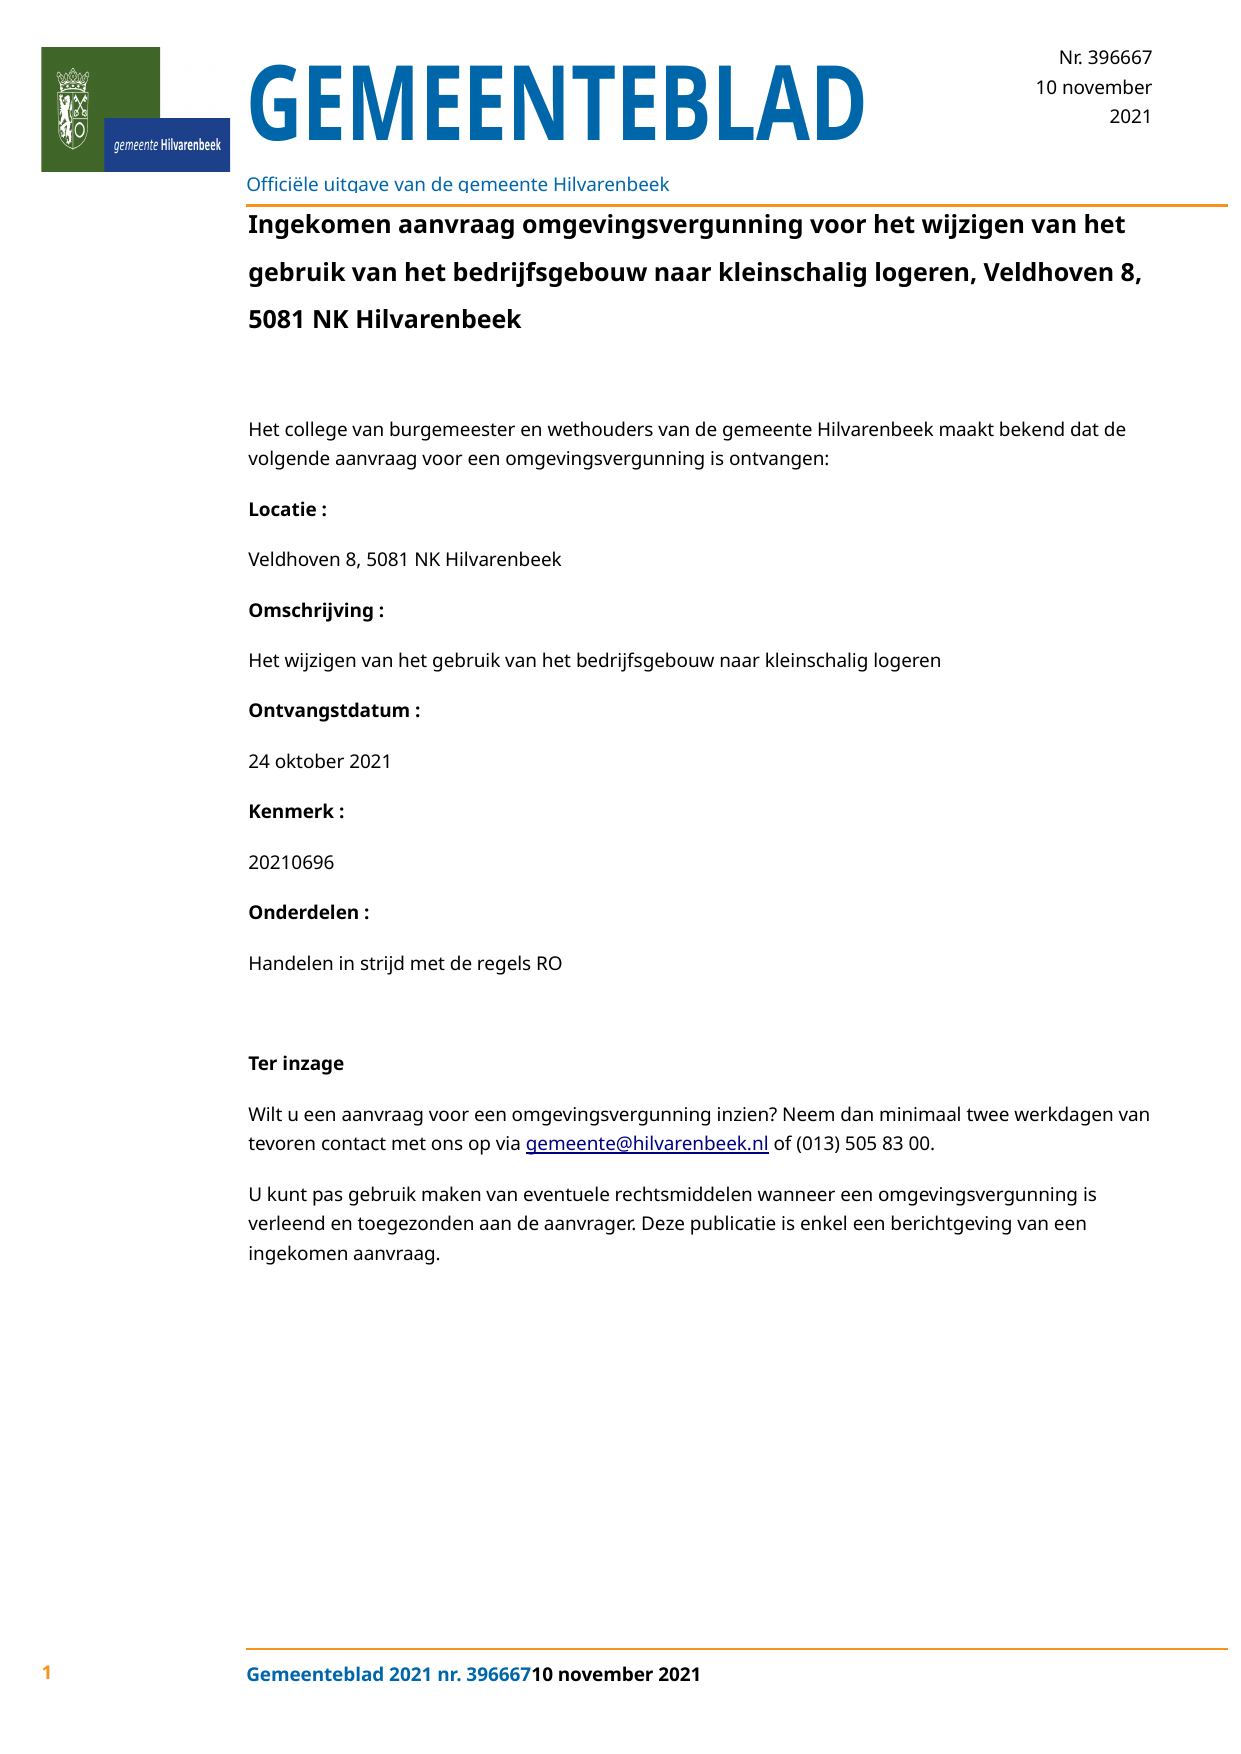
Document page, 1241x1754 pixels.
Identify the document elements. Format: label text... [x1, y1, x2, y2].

text Onderdelen : [248, 899, 1152, 925]
text Locatie : [248, 496, 1152, 522]
text 20210696 [248, 849, 1152, 874]
text Wilt u een aanvraag voor een omgevingsvergunning inzien? Neem dan minimaal twee werkdagen van tevoren contact met ons op via gemeente@hilvarenbeek.nl of (013) 505 83 00. [248, 1101, 1152, 1156]
text 24 oktober 2021 [248, 748, 1152, 774]
text Veldhoven 8, 5081 NK Hilvarenbeek [248, 546, 1152, 572]
picture [41, 47, 231, 172]
text Ter inzage [248, 1051, 1152, 1076]
text Het college van burgemeester en wethouders van de gemeente Hilvarenbeek maakt bekend dat de volgende aanvraag voor een omgevingsvergunning is ontvangen: [248, 416, 1152, 471]
text Ontvangstdatum : [248, 698, 1152, 723]
text Het wijzigen van het gebruik van het bedrijfsgebouw naar kleinschalig logeren [248, 647, 1152, 673]
text Kenmerk : [248, 798, 1152, 824]
text U kunt pas gebruik maken van eventuele rechtsmiddelen wanneer een omgevingsvergunning is verleend en toegezonden aan de aanvrager. Deze publicatie is enkel een berichtgeving van een ingekomen aanvraag. [248, 1181, 1152, 1266]
text Ingekomen aanvraag omgevingsvergunning voor het wijzigen van het gebruik van het bedrijfsgebouw naar kleinschalig logeren, Veldhoven 8, 5081 NK Hilvarenbeek [248, 207, 1152, 336]
text Omschrijving : [248, 597, 1152, 622]
text Handelen in strijd met de regels RO [248, 950, 1152, 975]
